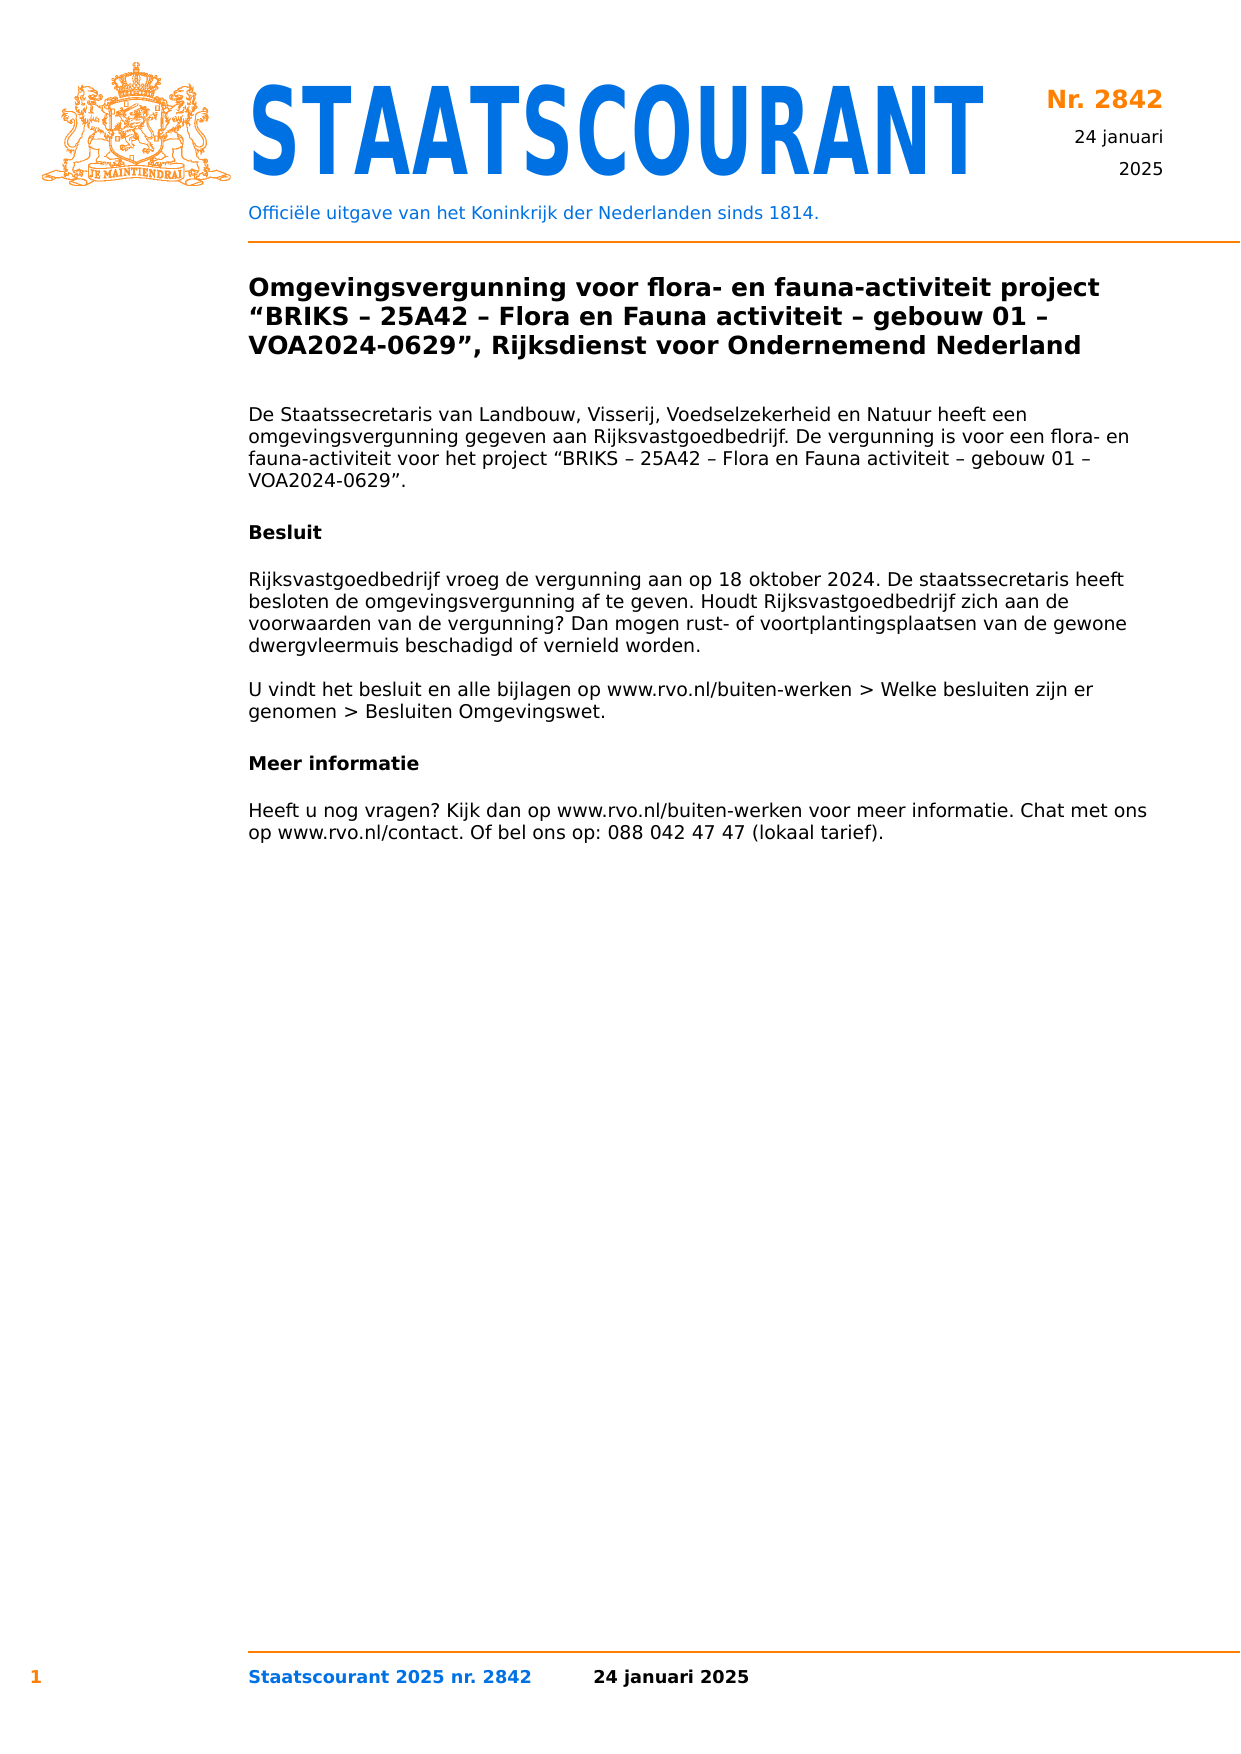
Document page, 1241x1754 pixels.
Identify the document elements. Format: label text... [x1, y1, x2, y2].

table_header [25, 62, 248, 241]
table_cell 2025 [998, 153, 1240, 203]
table_cell 24 januari [998, 121, 1240, 153]
table_cell Officiële uitgave van het Koninkrijk der Nederlanden sinds 1814. [248, 203, 1240, 241]
table_header STAATSCOURANT [248, 62, 998, 203]
text Heeft u nog vragen? Kijk dan op www.rvo.nl/buiten-werken voor meer informatie. Chat met ons op www.rvo.nl/contact. Of bel ons op: 088 042 47 47 (lokaal tarief). [248, 800, 1163, 844]
subtitle Meer informatie [248, 753, 1163, 775]
table_header Nr. 2842 [998, 62, 1240, 121]
text De Staatssecretaris van Landbouw, Visserij, Voedselzekerheid en Natuur heeft een omgevingsvergunning gegeven aan Rijksvastgoedbedrijf. De vergunning is voor een flora- en fauna-activiteit voor het project “BRIKS – 25A42 – Flora en Fauna activiteit – gebouw 01 – VOA2024-0629”. [248, 404, 1163, 492]
picture [41, 62, 231, 186]
text Rijksvastgoedbedrijf vroeg de vergunning aan op 18 oktober 2024. De staatssecretaris heeft besloten de omgevingsvergunning af te geven. Houdt Rijksvastgoedbedrijf zich aan de voorwaarden van de vergunning? Dan mogen rust- of voortplantingsplaatsen van de gewone dwergvleermuis beschadigd of vernield worden. [248, 569, 1163, 657]
subtitle Omgevingsvergunning voor flora- en fauna-activiteit project “BRIKS – 25A42 – Flora en Fauna activiteit – gebouw 01 – VOA2024-0629”, Rijksdienst voor Ondernemend Nederland [248, 273, 1163, 361]
text U vindt het besluit en alle bijlagen op www.rvo.nl/buiten-werken > Welke besluiten zijn er genomen > Besluiten Omgevingswet. [248, 679, 1163, 723]
subtitle Besluit [248, 522, 1163, 544]
